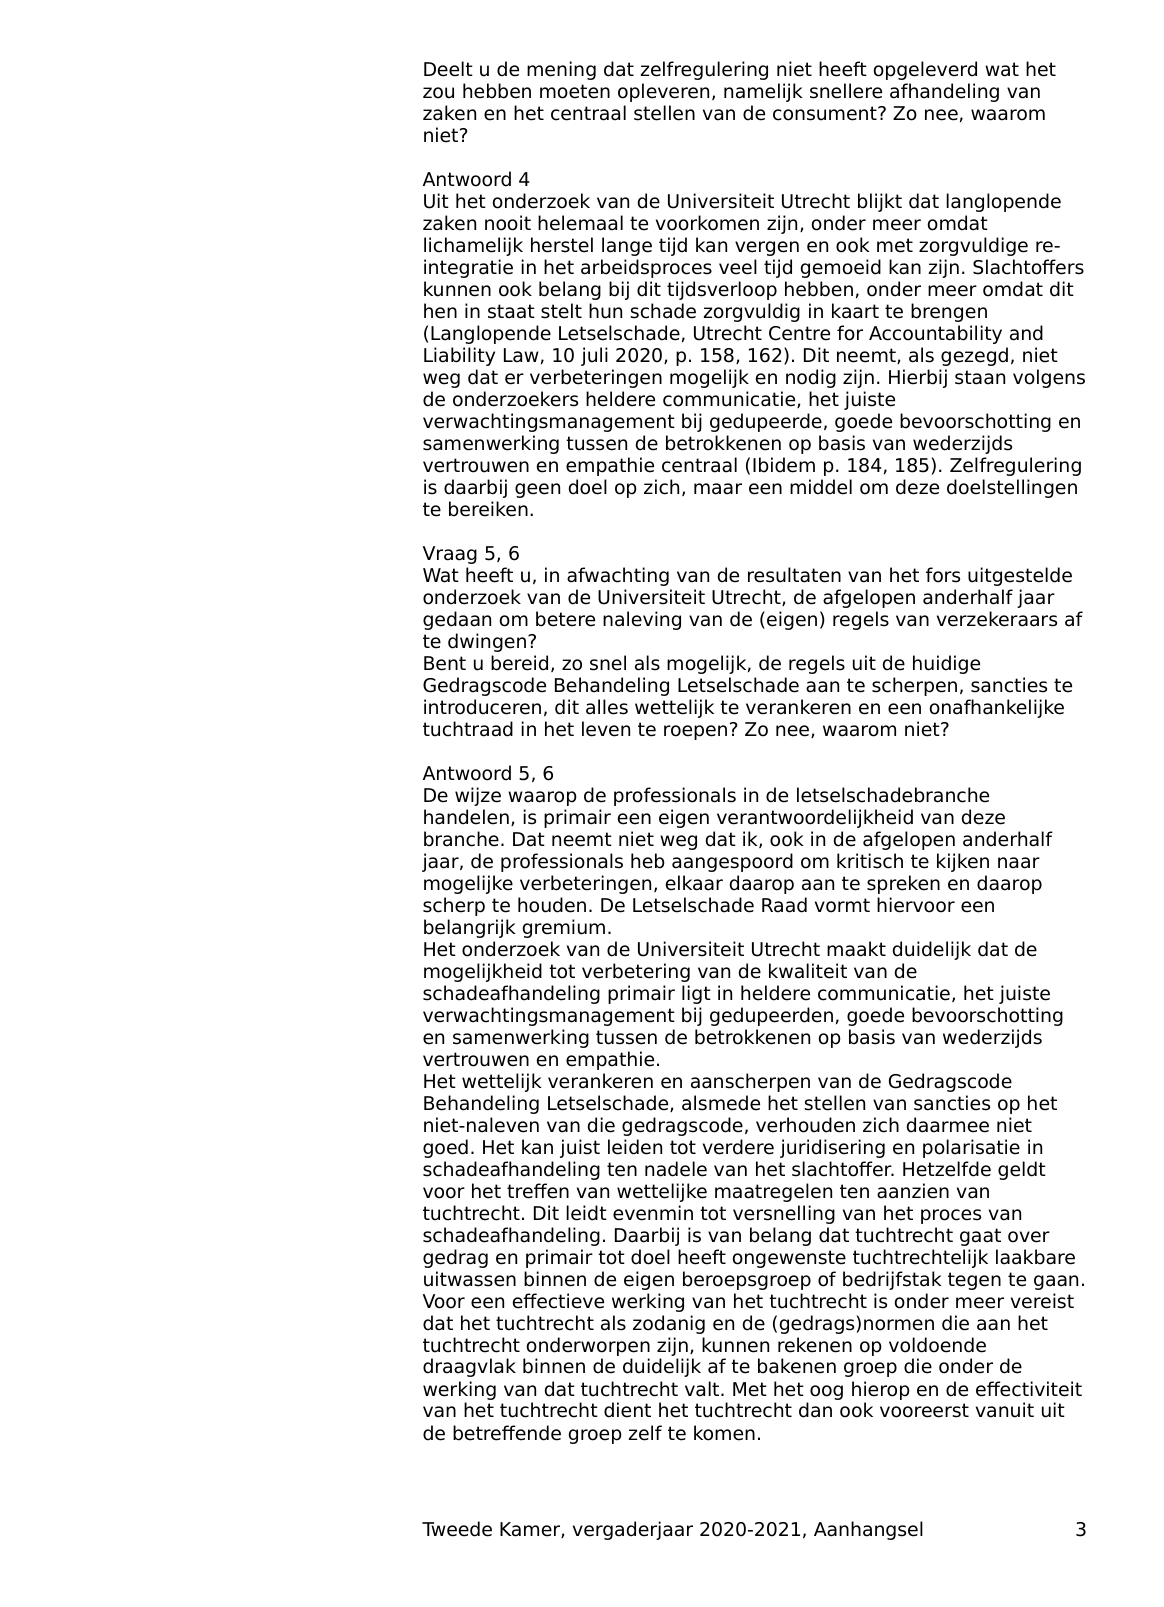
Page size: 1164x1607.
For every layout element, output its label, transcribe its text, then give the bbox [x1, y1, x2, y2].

text Uit het onderzoek van de Universiteit Utrecht blijkt dat langlopende zaken nooit helemaal te voorkomen zijn, onder meer omdat lichamelijk herstel lange tijd kan vergen en ook met zorgvuldige re-integratie in het arbeidsproces veel tijd gemoeid kan zijn. Slachtoffers kunnen ook belang bij dit tijdsverloop hebben, onder meer omdat dit hen in staat stelt hun schade zorgvuldig in kaart te brengen (Langlopende Letselschade, Utrecht Centre for Accountability and Liability Law, 10 juli 2020, p. 158, 162). Dit neemt, als gezegd, niet weg dat er verbeteringen mogelijk en nodig zijn. Hierbij staan volgens de onderzoekers heldere communicatie, het juiste verwachtingsmanagement bij gedupeerde, goede bevoorschotting en samenwerking tussen de betrokkenen op basis van wederzijds vertrouwen en empathie centraal (Ibidem p. 184, 185). Zelfregulering is daarbij geen doel op zich, maar een middel om deze doelstellingen te bereiken. [422, 191, 1087, 521]
text Bent u bereid, zo snel als mogelijk, de regels uit de huidige Gedragscode Behandeling Letselschade aan te scherpen, sancties te introduceren, dit alles wettelijk te verankeren en een onafhankelijke tuchtraad in het leven te roepen? Zo nee, waarom niet? [422, 653, 1087, 741]
text Deelt u de mening dat zelfregulering niet heeft opgeleverd wat het zou hebben moeten opleveren, namelijk snellere afhandeling van zaken en het centraal stellen van de consument? Zo nee, waarom niet? [422, 59, 1087, 147]
text Antwoord 5, 6 [422, 763, 1087, 785]
text Antwoord 4 [422, 169, 1087, 191]
text De wijze waarop de professionals in de letselschadebranche handelen, is primair een eigen verantwoordelijkheid van deze branche. Dat neemt niet weg dat ik, ook in de afgelopen anderhalf jaar, de professionals heb aangespoord om kritisch te kijken naar mogelijke verbeteringen, elkaar daarop aan te spreken en daarop scherp te houden. De Letselschade Raad vormt hiervoor een belangrijk gremium. [422, 785, 1087, 939]
text Het onderzoek van de Universiteit Utrecht maakt duidelijk dat de mogelijkheid tot verbetering van de kwaliteit van de schadeafhandeling primair ligt in heldere communicatie, het juiste verwachtingsmanagement bij gedupeerden, goede bevoorschotting en samenwerking tussen de betrokkenen op basis van wederzijds vertrouwen en empathie. [422, 939, 1087, 1071]
text Het wettelijk verankeren en aanscherpen van de Gedragscode Behandeling Letselschade, alsmede het stellen van sancties op het niet-naleven van die gedragscode, verhouden zich daarmee niet goed. Het kan juist leiden tot verdere juridisering en polarisatie in schadeafhandeling ten nadele van het slachtoffer. Hetzelfde geldt voor het treffen van wettelijke maatregelen ten aanzien van tuchtrecht. Dit leidt evenmin tot versnelling van het proces van schadeafhandeling. Daarbij is van belang dat tuchtrecht gaat over gedrag en primair tot doel heeft ongewenste tuchtrechtelijk laakbare uitwassen binnen de eigen beroepsgroep of bedrijfstak tegen te gaan. Voor een effectieve werking van het tuchtrecht is onder meer vereist dat het tuchtrecht als zodanig en de (gedrags)normen die aan het tuchtrecht onderworpen zijn, kunnen rekenen op voldoende draagvlak binnen de duidelijk af te bakenen groep die onder de werking van dat tuchtrecht valt. Met het oog hierop en de effectiviteit van het tuchtrecht dient het tuchtrecht dan ook vooreerst vanuit uit de betreffende groep zelf te komen. [422, 1071, 1087, 1444]
text Wat heeft u, in afwachting van de resultaten van het fors uitgestelde onderzoek van de Universiteit Utrecht, de afgelopen anderhalf jaar gedaan om betere naleving van de (eigen) regels van verzekeraars af te dwingen? [422, 565, 1087, 653]
text Vraag 5, 6 [422, 543, 1087, 565]
